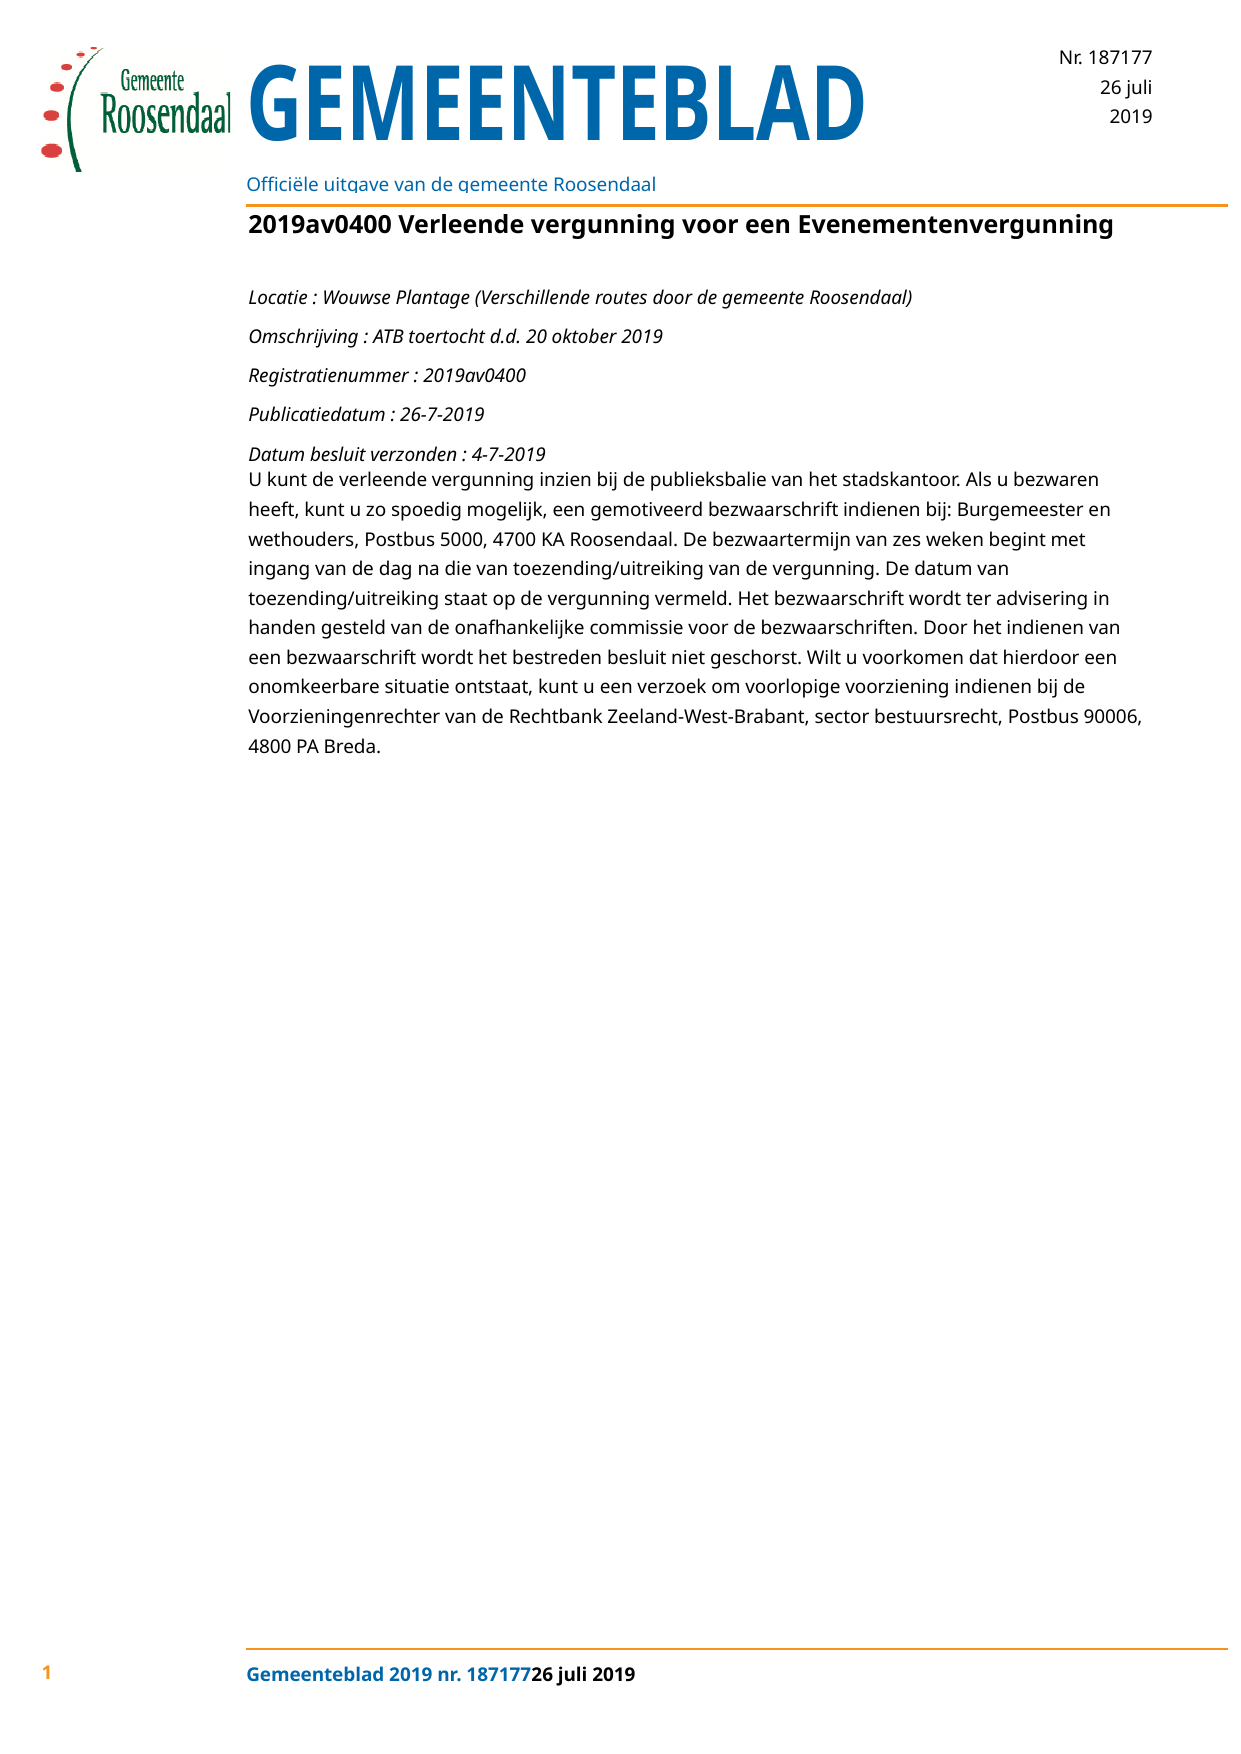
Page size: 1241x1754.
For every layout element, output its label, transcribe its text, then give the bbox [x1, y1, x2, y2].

picture [41, 47, 231, 172]
text Publicatiedatum : 26-7-2019 [248, 402, 1152, 427]
text Locatie : Wouwse Plantage (Verschillende routes door de gemeente Roosendaal) [248, 284, 1152, 309]
text 2019av0400 Verleende vergunning voor een Evenementenvergunning [248, 207, 1152, 241]
text U kunt de verleende vergunning inzien bij de publieksbalie van het stadskantoor. Als u bezwaren heeft, kunt u zo spoedig mogelijk, een gemotiveerd bezwaarschrift indienen bij: Burgemeester en wethouders, Postbus 5000, 4700 KA Roosendaal. De bezwaartermijn van zes weken begint met ingang van de dag na die van toezending/uitreiking van de vergunning. De datum van toezending/uitreiking staat op de vergunning vermeld. Het bezwaarschrift wordt ter advisering in handen gesteld van de onafhankelijke commissie voor de bezwaarschriften. Door het indienen van een bezwaarschrift wordt het bestreden besluit niet geschorst. Wilt u voorkomen dat hierdoor een onomkeerbare situatie ontstaat, kunt u een verzoek om voorlopige voorziening indienen bij de Voorzieningenrechter van de Rechtbank Zeeland-West-Brabant, sector bestuursrecht, Postbus 90006, 4800 PA Breda. [248, 467, 1152, 759]
text Datum besluit verzonden : 4-7-2019 [248, 441, 1152, 467]
text Registratienummer : 2019av0400 [248, 362, 1152, 388]
text Omschrijving : ATB toertocht d.d. 20 oktober 2019 [248, 323, 1152, 349]
